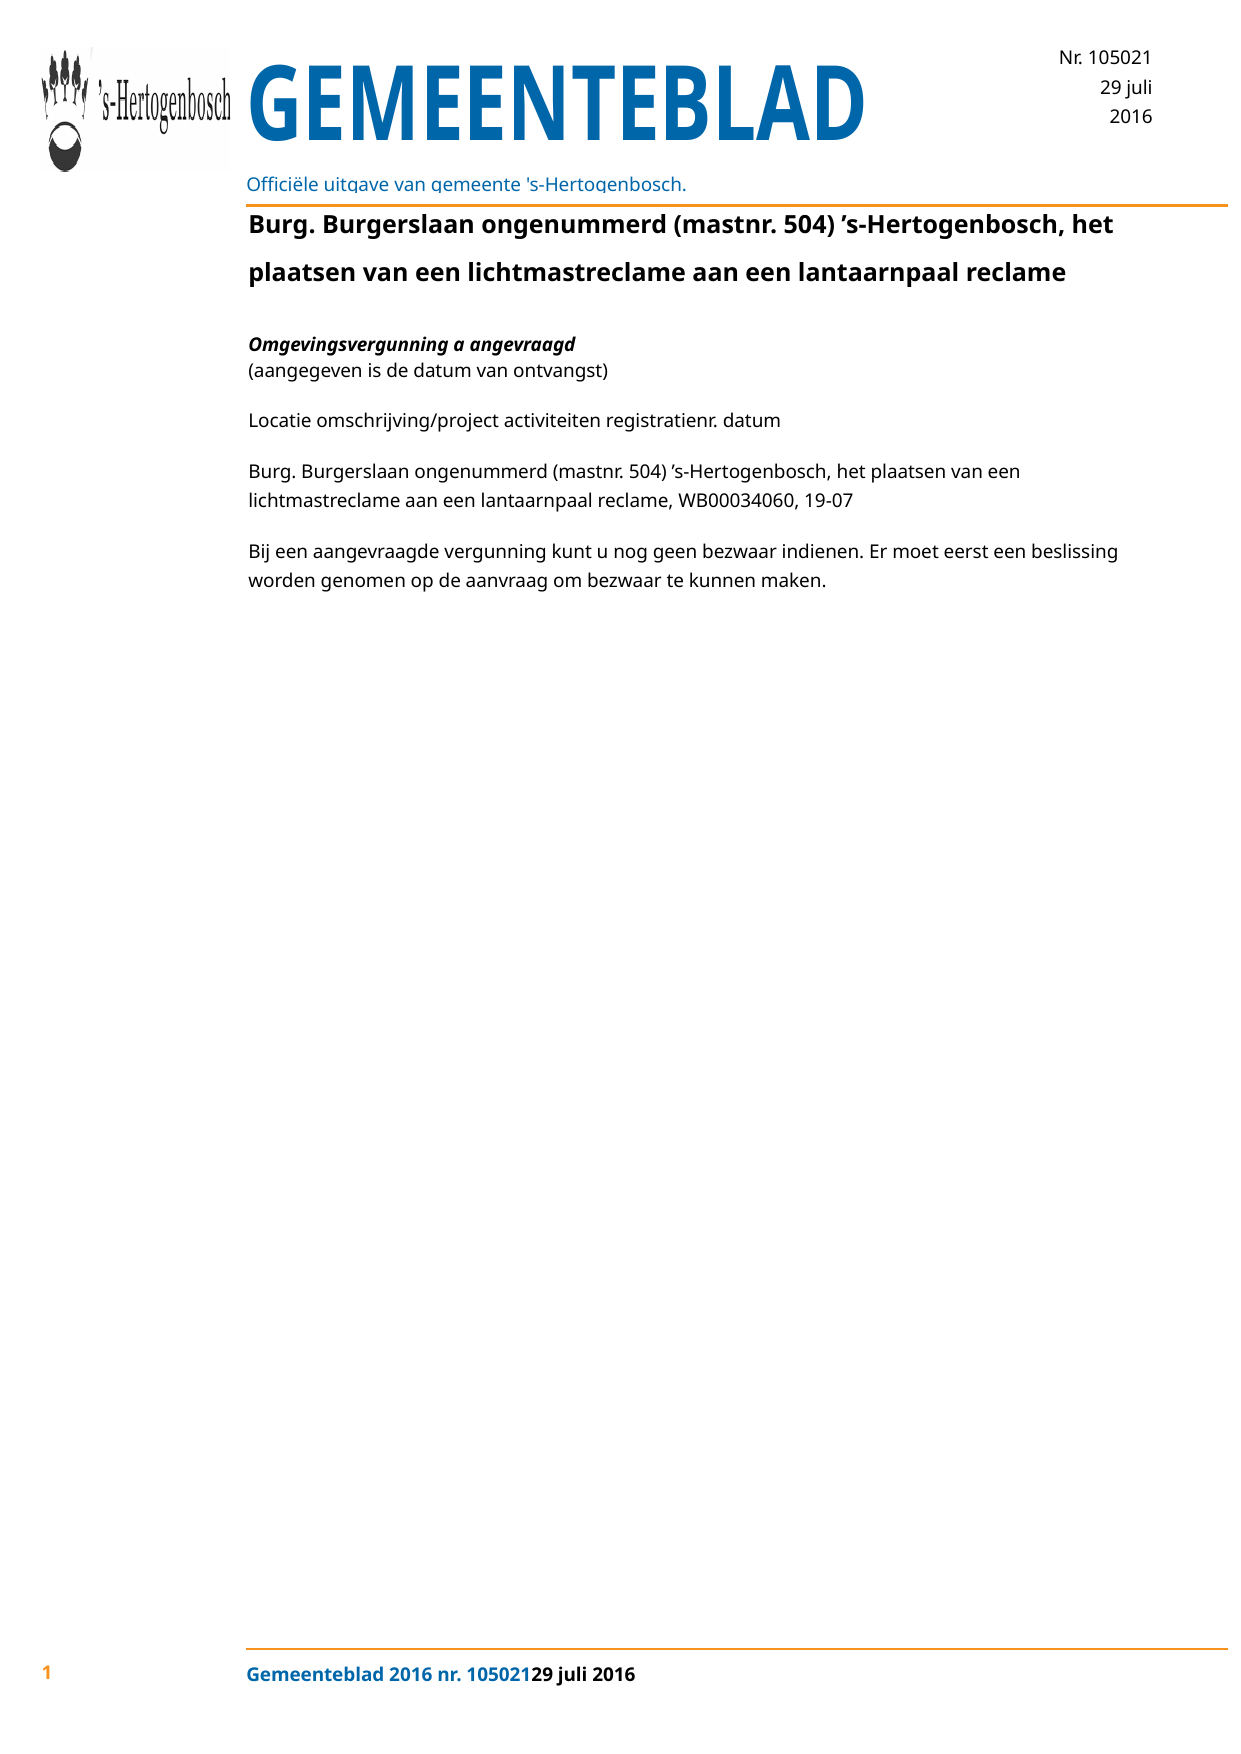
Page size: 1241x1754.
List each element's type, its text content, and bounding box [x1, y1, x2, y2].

picture [41, 47, 231, 172]
text Locatie omschrijving/project activiteiten registratienr. datum [248, 408, 1152, 433]
text Burg. Burgerslaan ongenummerd (mastnr. 504) ’s-Hertogenbosch, het plaatsen van een lichtmastreclame aan een lantaarnpaal reclame [248, 207, 1152, 288]
text Burg. Burgerslaan ongenummerd (mastnr. 504) ’s-Hertogenbosch, het plaatsen van een lichtmastreclame aan een lantaarnpaal reclame, WB00034060, 19-07 [248, 458, 1152, 513]
text Bij een aangevraagde vergunning kunt u nog geen bezwaar indienen. Er moet eerst een beslissing worden genomen op de aanvraag om bezwaar te kunnen maken. [248, 538, 1152, 593]
text Omgevingsvergunning a angevraagd [248, 331, 1152, 357]
text (aangegeven is de datum van ontvangst) [248, 357, 1152, 383]
